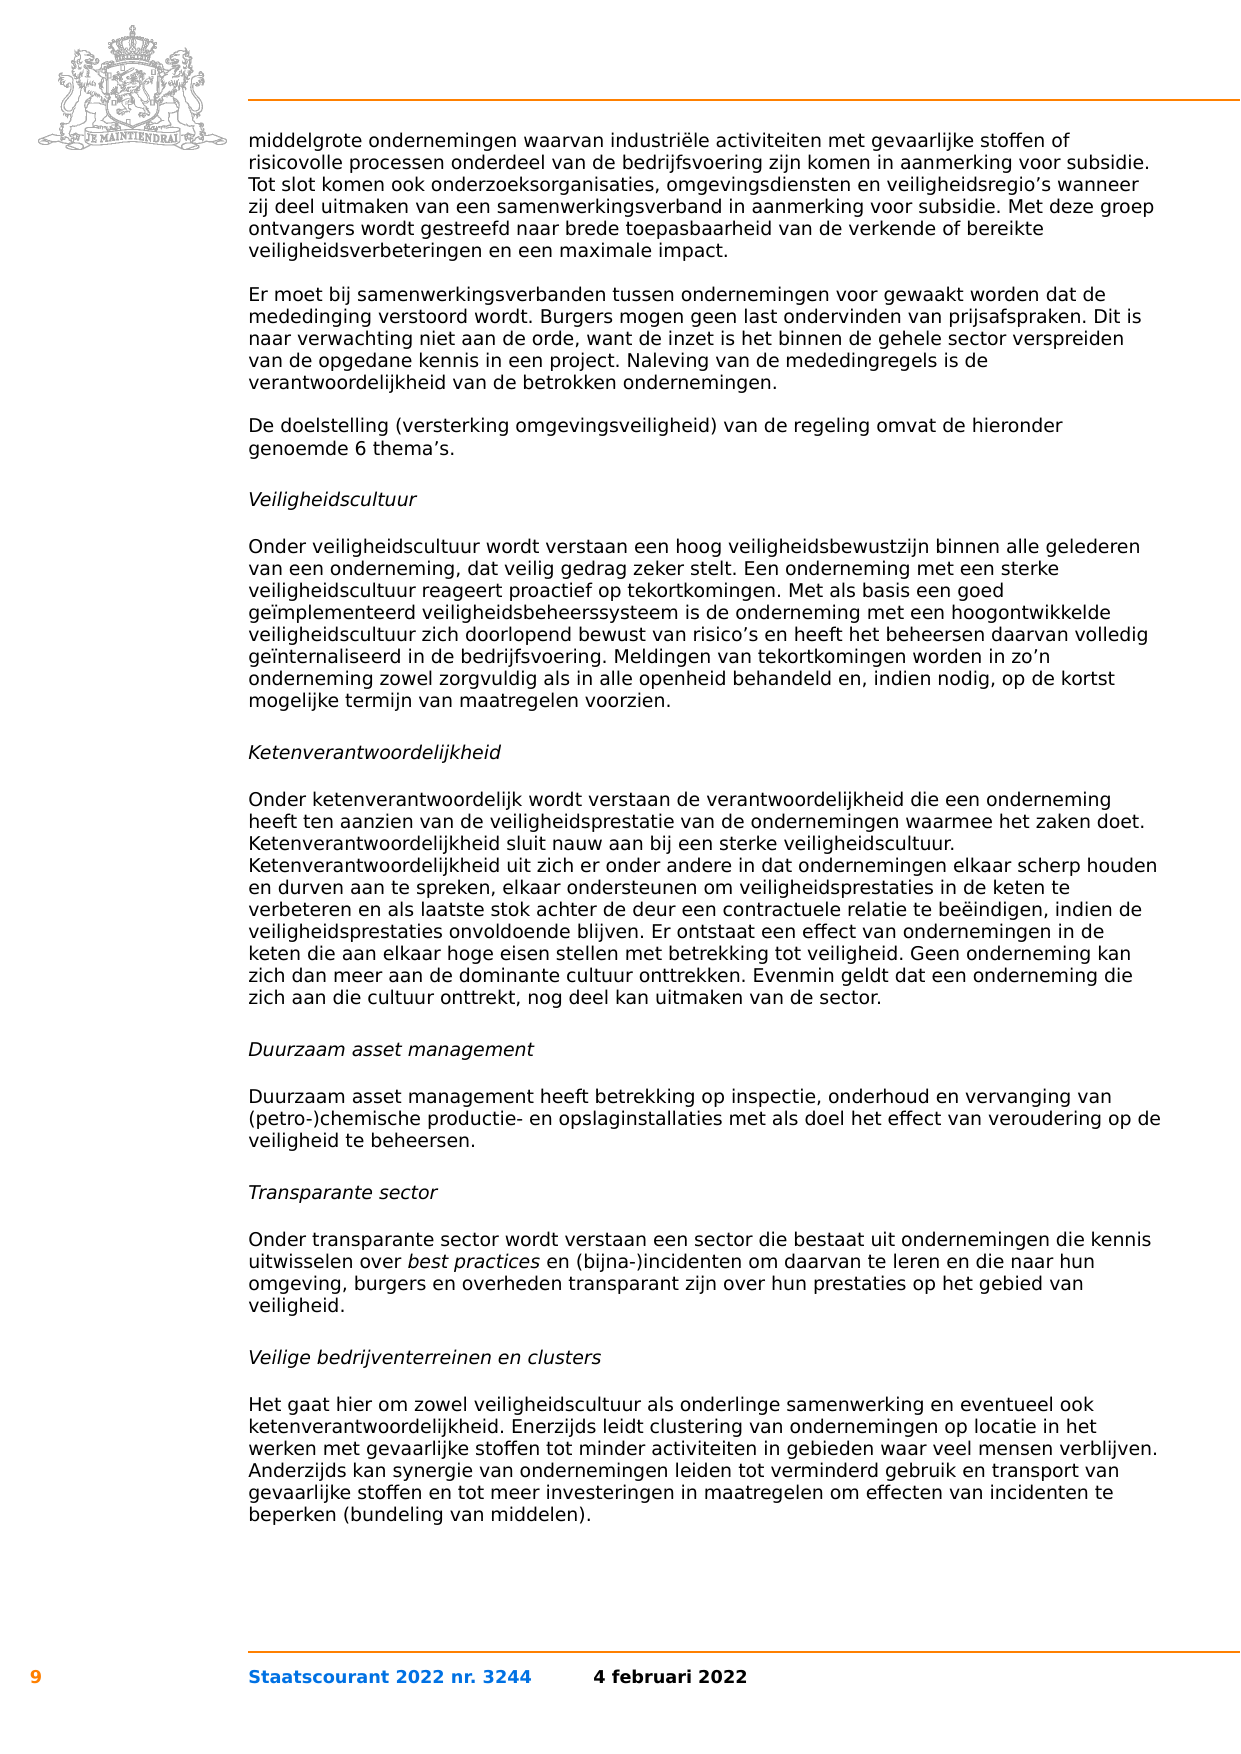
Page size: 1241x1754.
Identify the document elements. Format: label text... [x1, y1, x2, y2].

subtitle Veiligheidscultuur [248, 489, 1163, 511]
text Het gaat hier om zowel veiligheidscultuur als onderlinge samenwerking en eventueel ook ketenverantwoordelijkheid. Enerzijds leidt clustering van ondernemingen op locatie in het werken met gevaarlijke stoffen tot minder activiteiten in gebieden waar veel mensen verblijven. Anderzijds kan synergie van ondernemingen leiden tot verminderd gebruik en transport van gevaarlijke stoffen en tot meer investeringen in maatregelen om effecten van incidenten te beperken (bundeling van middelen). [248, 1394, 1163, 1526]
text middelgrote ondernemingen waarvan industriële activiteiten met gevaarlijke stoffen of risicovolle processen onderdeel van de bedrijfsvoering zijn komen in aanmerking voor subsidie. Tot slot komen ook onderzoeksorganisaties, omgevingsdiensten en veiligheidsregio’s wanneer zij deel uitmaken van een samenwerkingsverband in aanmerking voor subsidie. Met deze groep ontvangers wordt gestreefd naar brede toepasbaarheid van de verkende of bereikte veiligheidsverbeteringen en een maximale impact. [248, 130, 1163, 262]
subtitle Ketenverantwoordelijkheid [248, 742, 1163, 764]
text Er moet bij samenwerkingsverbanden tussen ondernemingen voor gewaakt worden dat de mededinging verstoord wordt. Burgers mogen geen last ondervinden van prijsafspraken. Dit is naar verwachting niet aan de orde, want de inzet is het binnen de gehele sector verspreiden van de opgedane kennis in een project. Naleving van de mededingregels is de verantwoordelijkheid van de betrokken ondernemingen. [248, 284, 1163, 393]
subtitle Transparante sector [248, 1182, 1163, 1204]
text Onder veiligheidscultuur wordt verstaan een hoog veiligheidsbewustzijn binnen alle gelederen van een onderneming, dat veilig gedrag zeker stelt. Een onderneming met een sterke veiligheidscultuur reageert proactief op tekortkomingen. Met als basis een goed geïmplementeerd veiligheidsbeheerssysteem is de onderneming met een hoogontwikkelde veiligheidscultuur zich doorlopend bewust van risico’s en heeft het beheersen daarvan volledig geïnternaliseerd in de bedrijfsvoering. Meldingen van tekortkomingen worden in zo’n onderneming zowel zorgvuldig als in alle openheid behandeld en, indien nodig, op de kortst mogelijke termijn van maatregelen voorzien. [248, 536, 1163, 712]
text Duurzaam asset management heeft betrekking op inspectie, onderhoud en vervanging van (petro-)chemische productie- en opslaginstallaties met als doel het effect van veroudering op de veiligheid te beheersen. [248, 1086, 1163, 1152]
subtitle Duurzaam asset management [248, 1039, 1163, 1061]
text Onder ketenverantwoordelijk wordt verstaan de verantwoordelijkheid die een onderneming heeft ten aanzien van de veiligheidsprestatie van de ondernemingen waarmee het zaken doet. Ketenverantwoordelijkheid sluit nauw aan bij een sterke veiligheidscultuur. Ketenverantwoordelijkheid uit zich er onder andere in dat ondernemingen elkaar scherp houden en durven aan te spreken, elkaar ondersteunen om veiligheidsprestaties in de keten te verbeteren en als laatste stok achter de deur een contractuele relatie te beëindigen, indien de veiligheidsprestaties onvoldoende blijven. Er ontstaat een effect van ondernemingen in de keten die aan elkaar hoge eisen stellen met betrekking tot veiligheid. Geen onderneming kan zich dan meer aan de dominante cultuur onttrekken. Evenmin geldt dat een onderneming die zich aan die cultuur onttrekt, nog deel kan uitmaken van de sector. [248, 789, 1163, 1009]
subtitle Veilige bedrijventerreinen en clusters [248, 1347, 1163, 1369]
picture [38, 25, 227, 150]
text Onder transparante sector wordt verstaan een sector die bestaat uit ondernemingen die kennis uitwisselen over best practices en (bijna-)incidenten om daarvan te leren en die naar hun omgeving, burgers en overheden transparant zijn over hun prestaties op het gebied van veiligheid. [248, 1229, 1163, 1317]
text De doelstelling (versterking omgevingsveiligheid) van de regeling omvat de hieronder genoemde 6 thema’s. [248, 415, 1163, 459]
